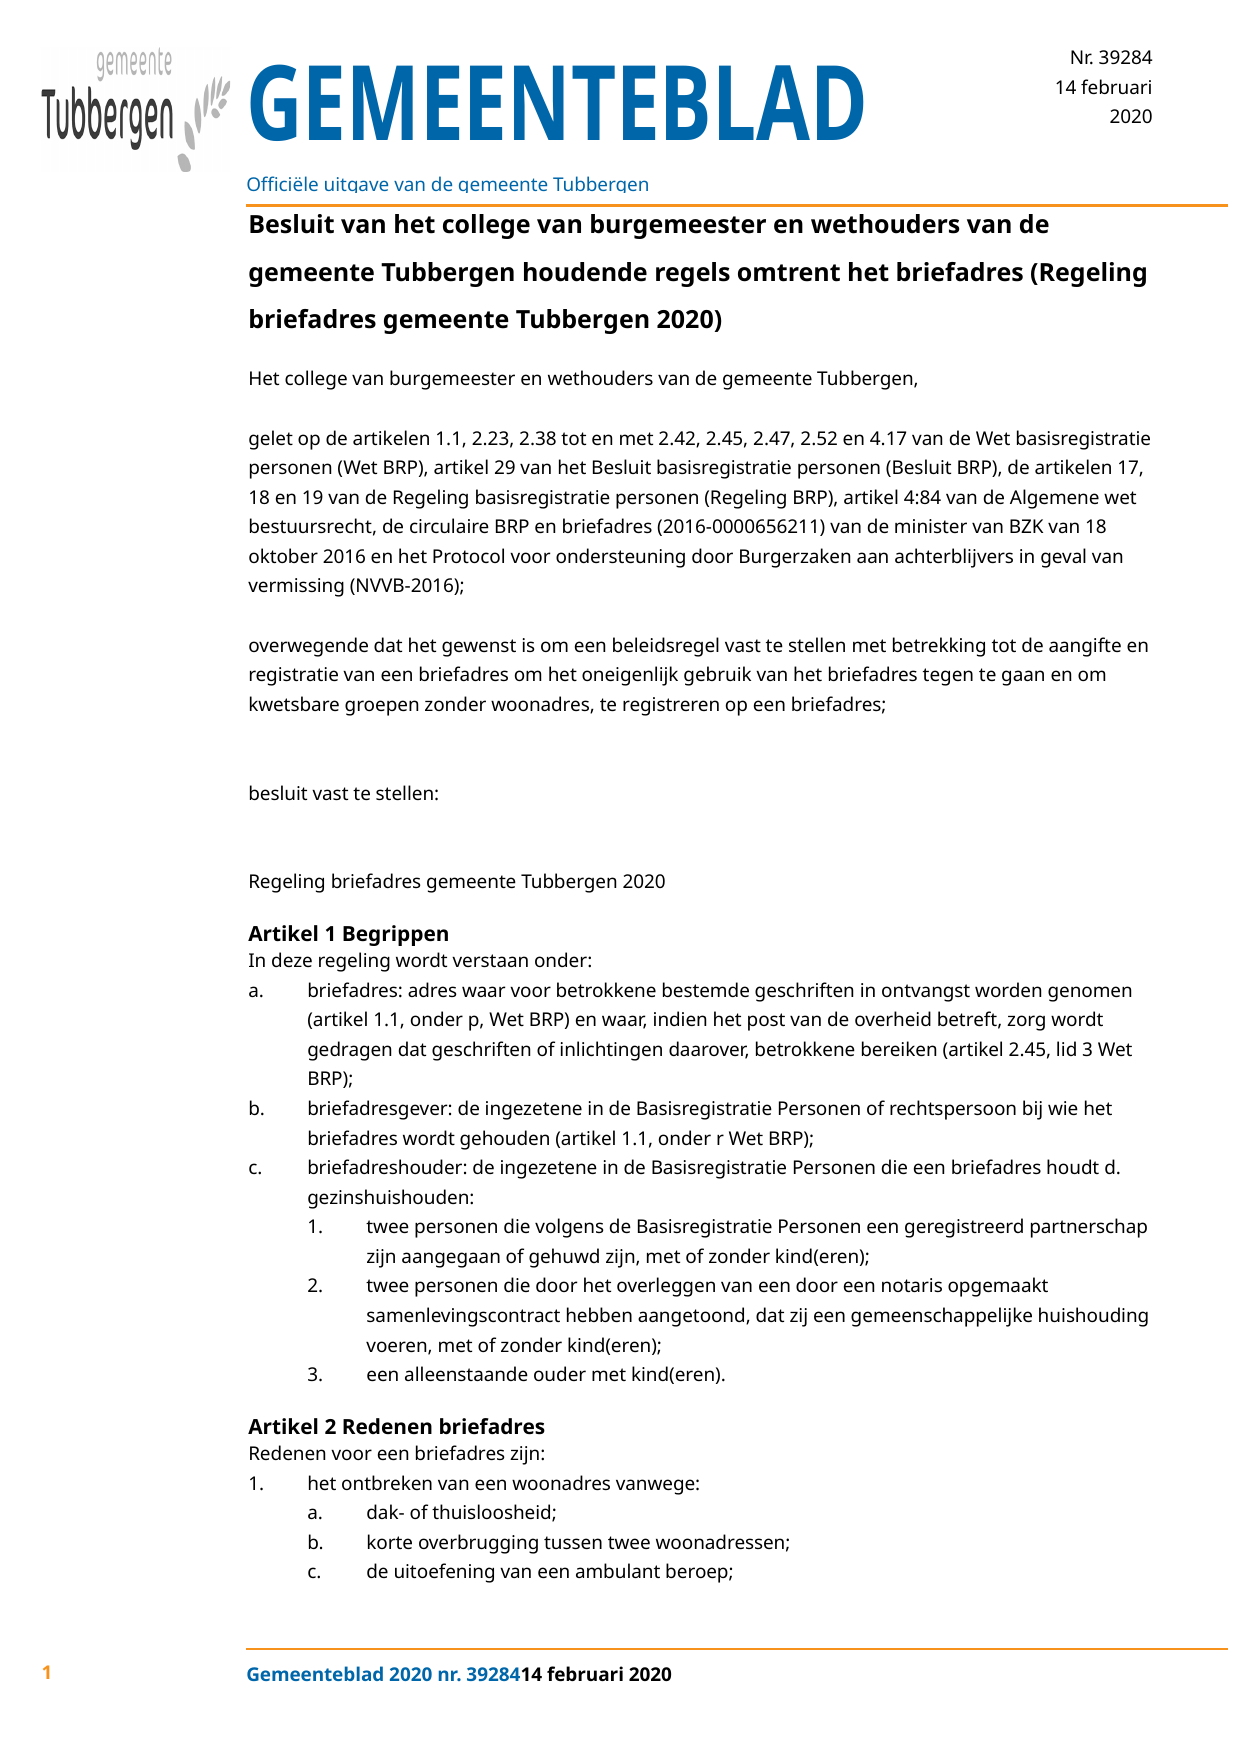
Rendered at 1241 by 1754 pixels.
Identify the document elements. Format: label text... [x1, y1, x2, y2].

list de uitoefening van een ambulant beroep; [307, 1559, 1152, 1584]
text Besluit van het college van burgemeester en wethouders van de gemeente Tubbergen houdende regels omtrent het briefadres (Regeling briefadres gemeente Tubbergen 2020) [248, 207, 1152, 336]
text Artikel 2 Redenen briefadres [248, 1412, 1152, 1440]
text Artikel 1 Begrippen [248, 919, 1152, 947]
list briefadreshouder: de ingezetene in de Basisregistratie Personen die een briefadres houdt d. gezinshuishouden: [248, 1154, 1152, 1210]
list twee personen die volgens de Basisregistratie Personen een geregistreerd partnerschap zijn aangegaan of gehuwd zijn, met of zonder kind(eren); [307, 1213, 1152, 1269]
picture [41, 47, 231, 172]
list het ontbreken van een woonadres vanwege: [248, 1470, 1152, 1496]
list twee personen die door het overleggen van een door een notaris opgemaakt samenlevingscontract hebben aangetoond, dat zij een gemeenschappelijke huishouding voeren, met of zonder kind(eren); [307, 1273, 1152, 1358]
text Het college van burgemeester en wethouders van de gemeente Tubbergen, [248, 366, 1152, 391]
list een alleenstaande ouder met kind(eren). [307, 1361, 1152, 1387]
list briefadres: adres waar voor betrokkene bestemde geschriften in ontvangst worden genomen (artikel 1.1, onder p, Wet BRP) en waar, indien het post van de overheid betreft, zorg wordt gedragen dat geschriften of inlichtingen daarover, betrokkene bereiken (artikel 2.45, lid 3 Wet BRP); [248, 977, 1152, 1091]
list korte overbrugging tussen twee woonadressen; [307, 1529, 1152, 1555]
text Redenen voor een briefadres zijn: [248, 1440, 1152, 1466]
list briefadresgever: de ingezetene in de Basisregistratie Personen of rechtspersoon bij wie het briefadres wordt gehouden (artikel 1.1, onder r Wet BRP); [248, 1095, 1152, 1151]
text besluit vast te stellen: [248, 780, 1152, 805]
text In deze regeling wordt verstaan onder: [248, 947, 1152, 973]
text gelet op de artikelen 1.1, 2.23, 2.38 tot en met 2.42, 2.45, 2.47, 2.52 en 4.17 van de Wet basisregistratie personen (Wet BRP), artikel 29 van het Besluit basisregistratie personen (Besluit BRP), de artikelen 17, 18 en 19 van de Regeling basisregistratie personen (Regeling BRP), artikel 4:84 van de Algemene wet bestuursrecht, de circulaire BRP en briefadres (2016-0000656211) van de minister van BZK van 18 oktober 2016 en het Protocol voor ondersteuning door Burgerzaken aan achterblijvers in geval van vermissing (NVVB-2016); [248, 425, 1152, 598]
text Regeling briefadres gemeente Tubbergen 2020 [248, 868, 1152, 894]
list dak- of thuisloosheid; [307, 1499, 1152, 1525]
text overwegende dat het gewenst is om een beleidsregel vast te stellen met betrekking tot de aangifte en registratie van een briefadres om het oneigenlijk gebruik van het briefadres tegen te gaan en om kwetsbare groepen zonder woonadres, te registreren op een briefadres; [248, 632, 1152, 717]
